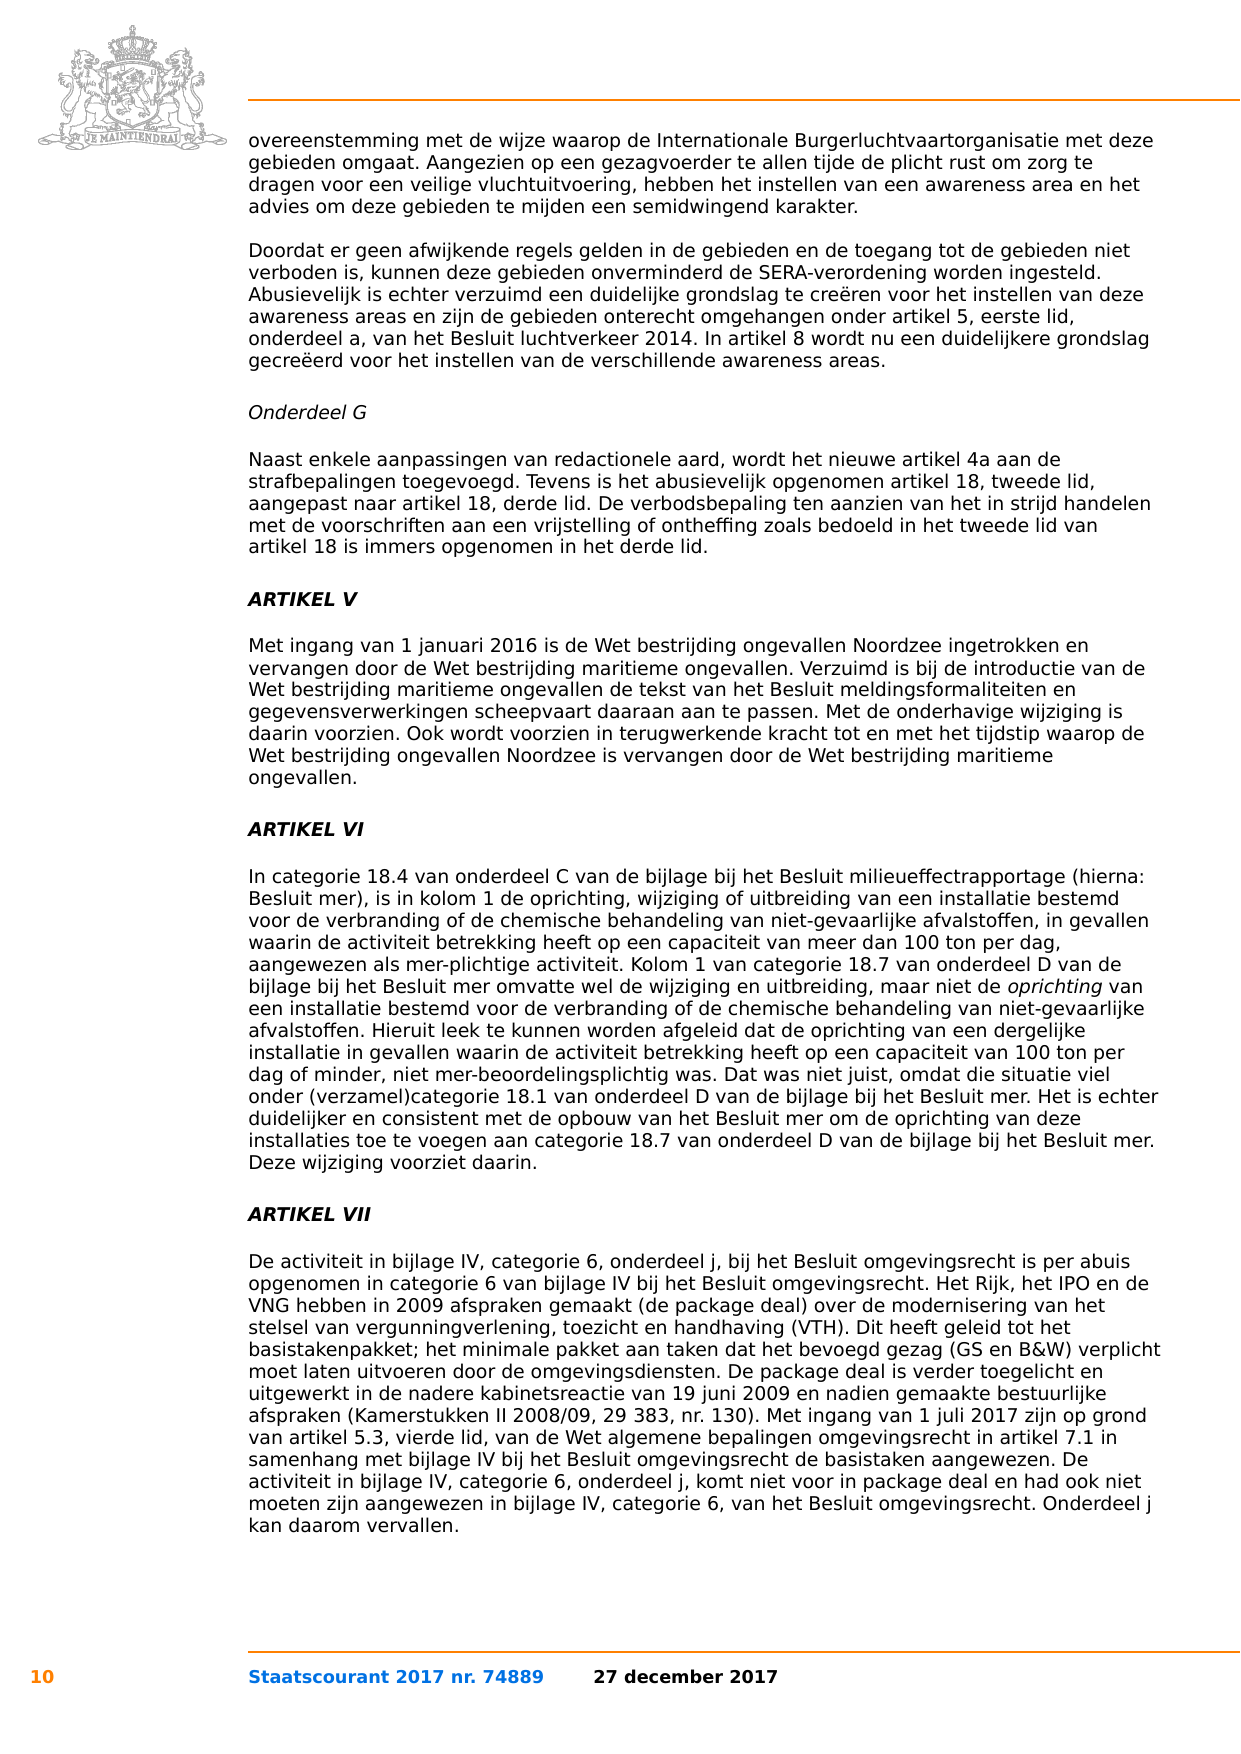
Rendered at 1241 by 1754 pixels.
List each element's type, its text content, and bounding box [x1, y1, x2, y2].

text In categorie 18.4 van onderdeel C van de bijlage bij het Besluit milieueffectrapportage (hierna: Besluit mer), is in kolom 1 de oprichting, wijziging of uitbreiding van een installatie bestemd voor de verbranding of de chemische behandeling van niet-gevaarlijke afvalstoffen, in gevallen waarin de activiteit betrekking heeft op een capaciteit van meer dan 100 ton per dag, aangewezen als mer-plichtige activiteit. Kolom 1 van categorie 18.7 van onderdeel D van de bijlage bij het Besluit mer omvatte wel de wijziging en uitbreiding, maar niet de oprichting van een installatie bestemd voor de verbranding of de chemische behandeling van niet-gevaarlijke afvalstoffen. Hieruit leek te kunnen worden afgeleid dat de oprichting van een dergelijke installatie in gevallen waarin de activiteit betrekking heeft op een capaciteit van 100 ton per dag of minder, niet mer-beoordelingsplichtig was. Dat was niet juist, omdat die situatie viel onder (verzamel)categorie 18.1 van onderdeel D van de bijlage bij het Besluit mer. Het is echter duidelijker en consistent met de opbouw van het Besluit mer om de oprichting van deze installaties toe te voegen aan categorie 18.7 van onderdeel D van de bijlage bij het Besluit mer. Deze wijziging voorziet daarin. [248, 866, 1163, 1174]
subtitle ARTIKEL VI [248, 819, 1163, 841]
subtitle Onderdeel G [248, 402, 1163, 423]
text Doordat er geen afwijkende regels gelden in de gebieden en de toegang tot de gebieden niet verboden is, kunnen deze gebieden onverminderd de SERA-verordening worden ingesteld. Abusievelijk is echter verzuimd een duidelijke grondslag te creëren voor het instellen van deze awareness areas en zijn de gebieden onterecht omgehangen onder artikel 5, eerste lid, onderdeel a, van het Besluit luchtverkeer 2014. In artikel 8 wordt nu een duidelijkere grondslag gecreëerd voor het instellen van de verschillende awareness areas. [248, 240, 1163, 372]
subtitle ARTIKEL V [248, 588, 1163, 610]
text Met ingang van 1 januari 2016 is de Wet bestrijding ongevallen Noordzee ingetrokken en vervangen door de Wet bestrijding maritieme ongevallen. Verzuimd is bij de introductie van de Wet bestrijding maritieme ongevallen de tekst van het Besluit meldingsformaliteiten en gegevensverwerkingen scheepvaart daaraan aan te passen. Met de onderhavige wijziging is daarin voorzien. Ook wordt voorzien in terugwerkende kracht tot en met het tijdstip waarop de Wet bestrijding ongevallen Noordzee is vervangen door de Wet bestrijding maritieme ongevallen. [248, 635, 1163, 789]
picture [38, 25, 227, 150]
subtitle ARTIKEL VII [248, 1204, 1163, 1226]
text De activiteit in bijlage IV, categorie 6, onderdeel j, bij het Besluit omgevingsrecht is per abuis opgenomen in categorie 6 van bijlage IV bij het Besluit omgevingsrecht. Het Rijk, het IPO en de VNG hebben in 2009 afspraken gemaakt (de package deal) over de modernisering van het stelsel van vergunningverlening, toezicht en handhaving (VTH). Dit heeft geleid tot het basistakenpakket; het minimale pakket aan taken dat het bevoegd gezag (GS en B&W) verplicht moet laten uitvoeren door de omgevingsdiensten. De package deal is verder toegelicht en uitgewerkt in de nadere kabinetsreactie van 19 juni 2009 en nadien gemaakte bestuurlijke afspraken (Kamerstukken II 2008/09, 29 383, nr. 130). Met ingang van 1 juli 2017 zijn op grond van artikel 5.3, vierde lid, van de Wet algemene bepalingen omgevingsrecht in artikel 7.1 in samenhang met bijlage IV bij het Besluit omgevingsrecht de basistaken aangewezen. De activiteit in bijlage IV, categorie 6, onderdeel j, komt niet voor in package deal en had ook niet moeten zijn aangewezen in bijlage IV, categorie 6, van het Besluit omgevingsrecht. Onderdeel j kan daarom vervallen. [248, 1251, 1163, 1537]
text Naast enkele aanpassingen van redactionele aard, wordt het nieuwe artikel 4a aan de strafbepalingen toegevoegd. Tevens is het abusievelijk opgenomen artikel 18, tweede lid, aangepast naar artikel 18, derde lid. De verbodsbepaling ten aanzien van het in strijd handelen met de voorschriften aan een vrijstelling of ontheffing zoals bedoeld in het tweede lid van artikel 18 is immers opgenomen in het derde lid. [248, 448, 1163, 558]
text overeenstemming met de wijze waarop de Internationale Burgerluchtvaartorganisatie met deze gebieden omgaat. Aangezien op een gezagvoerder te allen tijde de plicht rust om zorg te dragen voor een veilige vluchtuitvoering, hebben het instellen van een awareness area en het advies om deze gebieden te mijden een semidwingend karakter. [248, 130, 1163, 218]
